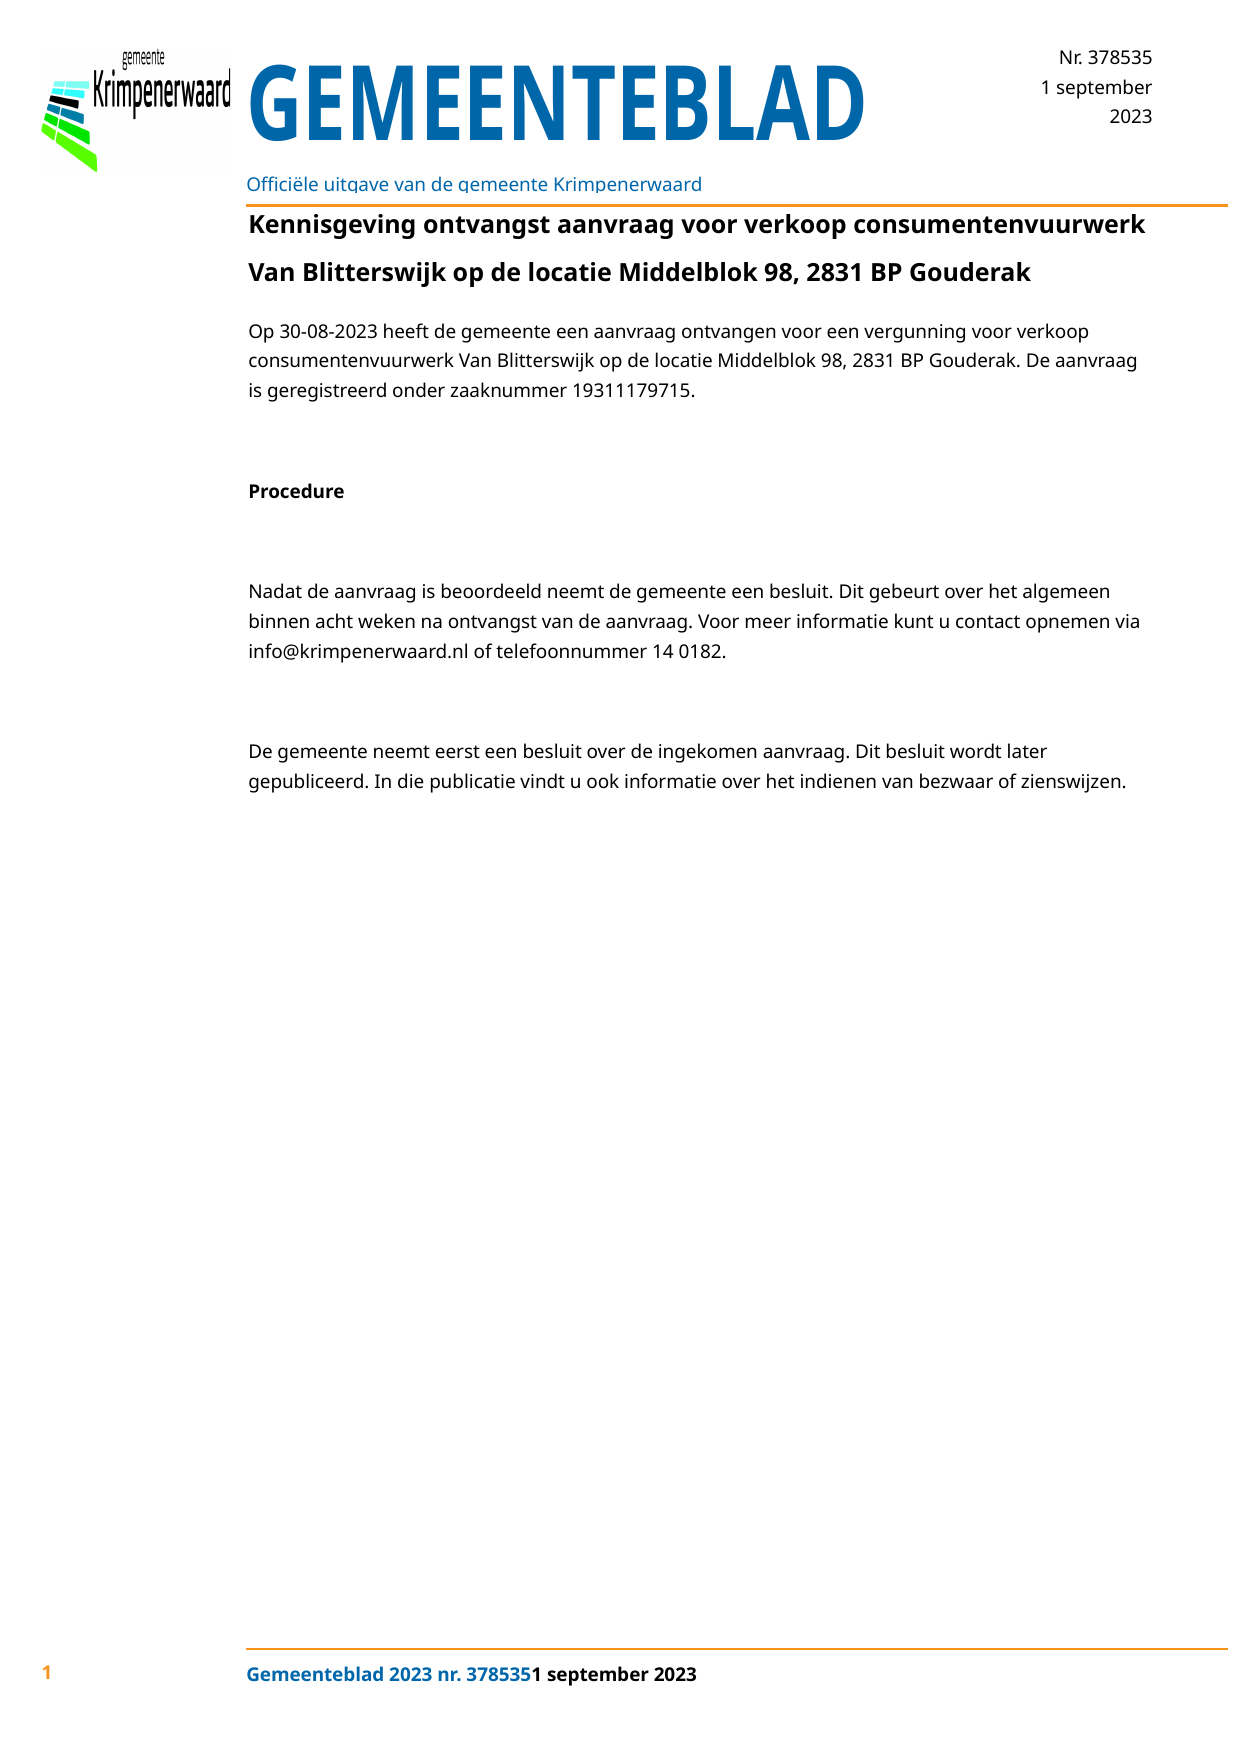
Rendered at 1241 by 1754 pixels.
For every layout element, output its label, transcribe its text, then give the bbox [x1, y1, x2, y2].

text Op 30-08-2023 heeft de gemeente een aanvraag ontvangen voor een vergunning voor verkoop consumentenvuurwerk Van Blitterswijk op de locatie Middelblok 98, 2831 BP Gouderak. De aanvraag is geregistreerd onder zaaknummer 19311179715. [248, 318, 1152, 403]
text Kennisgeving ontvangst aanvraag voor verkoop consumentenvuurwerk Van Blitterswijk op de locatie Middelblok 98, 2831 BP Gouderak [248, 207, 1152, 288]
picture [41, 47, 231, 172]
text Procedure [248, 478, 1152, 504]
text De gemeente neemt eerst een besluit over de ingekomen aanvraag. Dit besluit wordt later gepubliceerd. In die publicatie vindt u ook informatie over het indienen van bezwaar of zienswijzen. [248, 739, 1152, 794]
text Nadat de aanvraag is beoordeeld neemt de gemeente een besluit. Dit gebeurt over het algemeen binnen acht weken na ontvangst van de aanvraag. Voor meer informatie kunt u contact opnemen via info@krimpenerwaard.nl of telefoonnummer 14 0182. [248, 579, 1152, 664]
